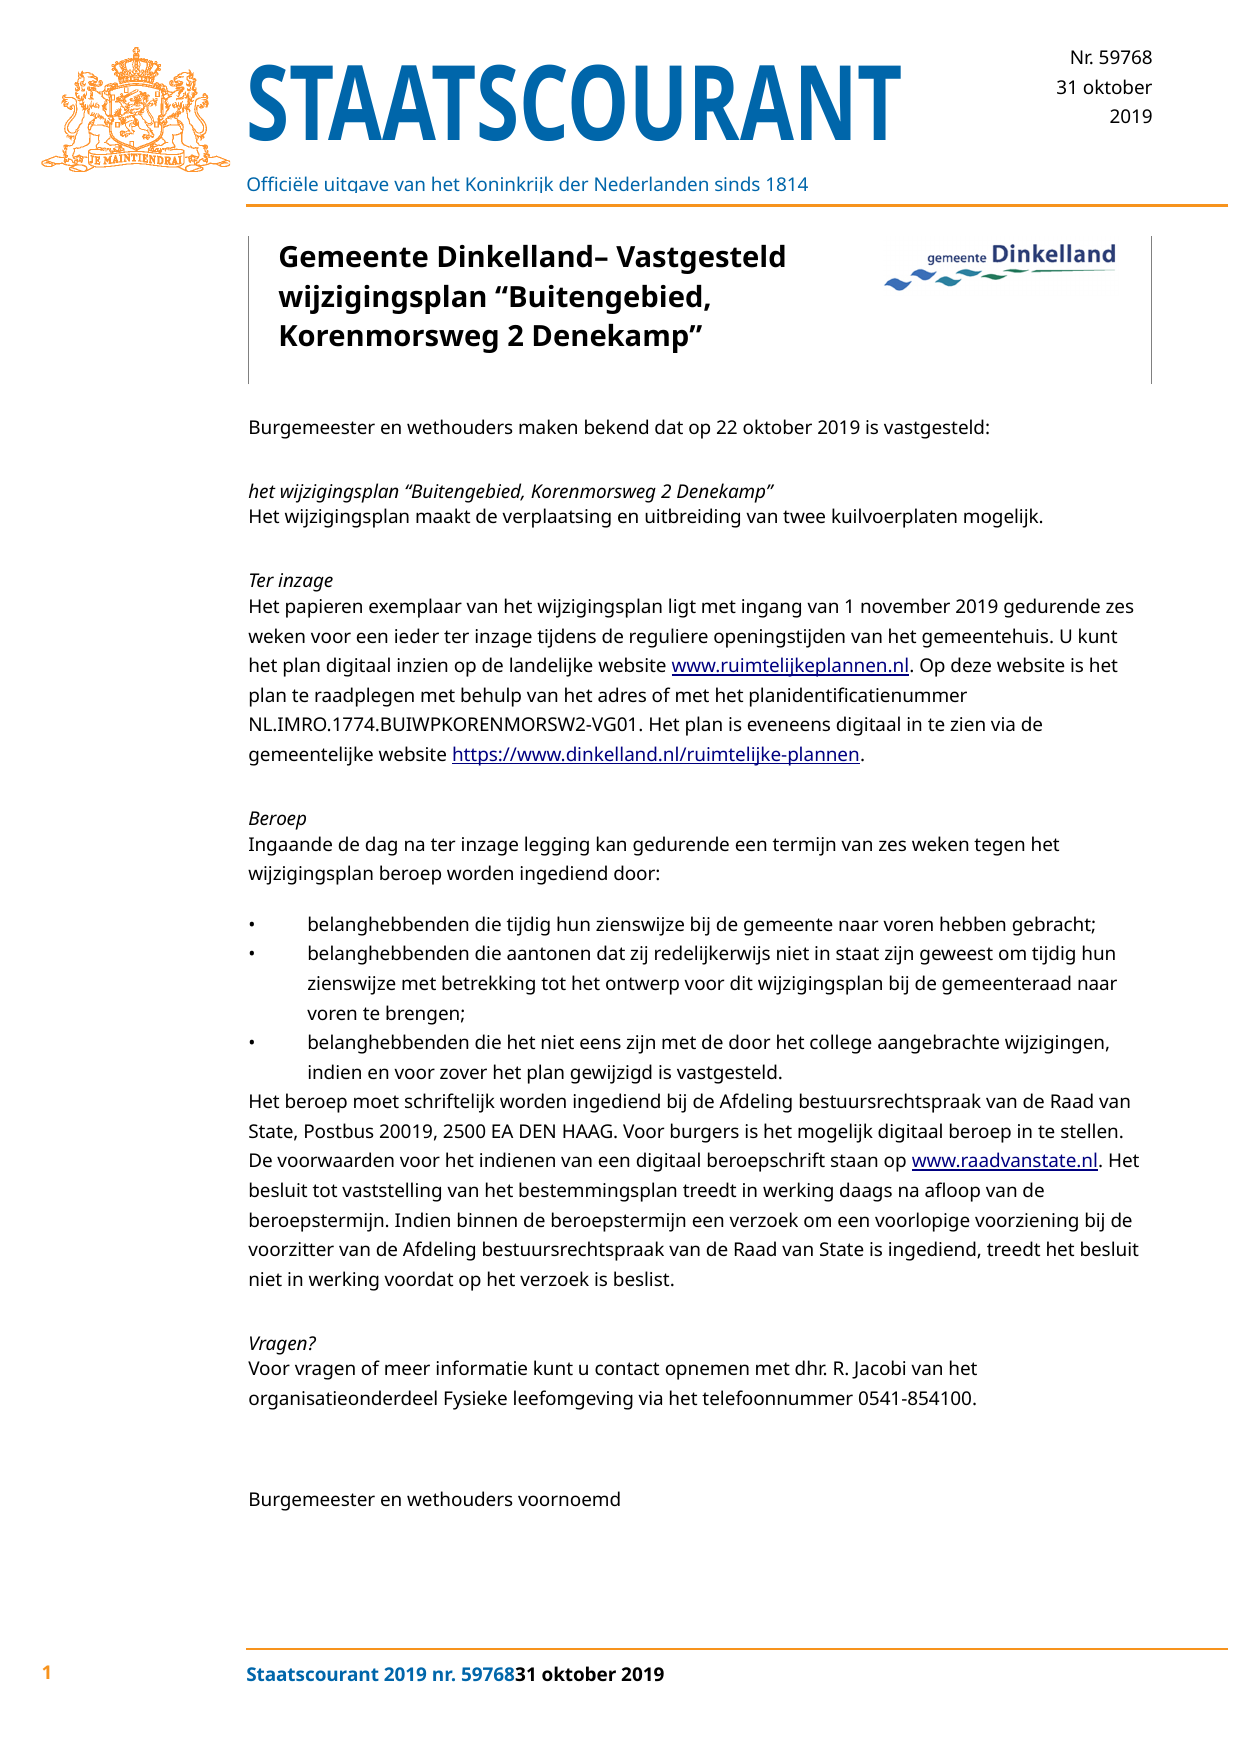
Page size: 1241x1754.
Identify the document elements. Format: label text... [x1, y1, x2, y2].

text Ter inzage [248, 568, 1152, 593]
text het wijzigingsplan “Buitengebied, Korenmorsweg 2 Denekamp” [248, 478, 1152, 504]
table_header Gemeente Dinkelland– Vastgesteld wijzigingsplan “Buitengebied, Korenmorsweg 2 Denekamp” [249, 236, 850, 384]
text Het wijzigingsplan maakt de verplaatsing en uitbreiding van twee kuilvoerplaten mogelijk. [248, 504, 1152, 529]
text Burgemeester en wethouders maken bekend dat op 22 oktober 2019 is vastgesteld: [248, 414, 1152, 440]
list belanghebbenden die aantonen dat zij redelijkerwijs niet in staat zijn geweest om tijdig hun zienswijze met betrekking tot het ontwerp voor dit wijzigingsplan bij de gemeenteraad naar voren te brengen; [248, 941, 1152, 1025]
text Beroep [248, 805, 1152, 831]
list belanghebbenden die het niet eens zijn met de door het college aangebrachte wijzigingen, indien en voor zover het plan gewijzigd is vastgesteld. [248, 1029, 1152, 1084]
picture [882, 236, 1119, 296]
text Burgemeester en wethouders voornoemd [248, 1486, 1152, 1512]
text Voor vragen of meer informatie kunt u contact opnemen met dhr. R. Jacobi van het organisatieonderdeel Fysieke leefomgeving via het telefoonnummer 0541-854100. [248, 1356, 1152, 1411]
picture [41, 47, 231, 172]
table_header [850, 236, 1151, 384]
text Ingaande de dag na ter inzage legging kan gedurende een termijn van zes weken tegen het wijzigingsplan beroep worden ingediend door: [248, 831, 1152, 886]
text Het beroep moet schriftelijk worden ingediend bij de Afdeling bestuursrechtspraak van de Raad van State, Postbus 20019, 2500 EA DEN HAAG. Voor burgers is het mogelijk digitaal beroep in te stellen. De voorwaarden voor het indienen van een digitaal beroepschrift staan op www.raadvanstate.nl. Het besluit tot vaststelling van het bestemmingsplan treedt in werking daags na afloop van de beroepstermijn. Indien binnen de beroepstermijn een verzoek om een voorlopige voorziening bij de voorzitter van de Afdeling bestuursrechtspraak van de Raad van State is ingediend, treedt het besluit niet in werking voordat op het verzoek is beslist. [248, 1088, 1152, 1292]
text Het papieren exemplaar van het wijzigingsplan ligt met ingang van 1 november 2019 gedurende zes weken voor een ieder ter inzage tijdens de reguliere openingstijden van het gemeentehuis. U kunt het plan digitaal inzien op de landelijke website www.ruimtelijkeplannen.nl. Op deze website is het plan te raadplegen met behulp van het adres of met het planidentificatienummer NL.IMRO.1774.BUIWPKORENMORSW2-VG01. Het plan is eveneens digitaal in te zien via de gemeentelijke website https://www.dinkelland.nl/ruimtelijke-plannen. [248, 593, 1152, 767]
list belanghebbenden die tijdig hun zienswijze bij de gemeente naar voren hebben gebracht; [248, 911, 1152, 937]
text Vragen? [248, 1330, 1152, 1356]
